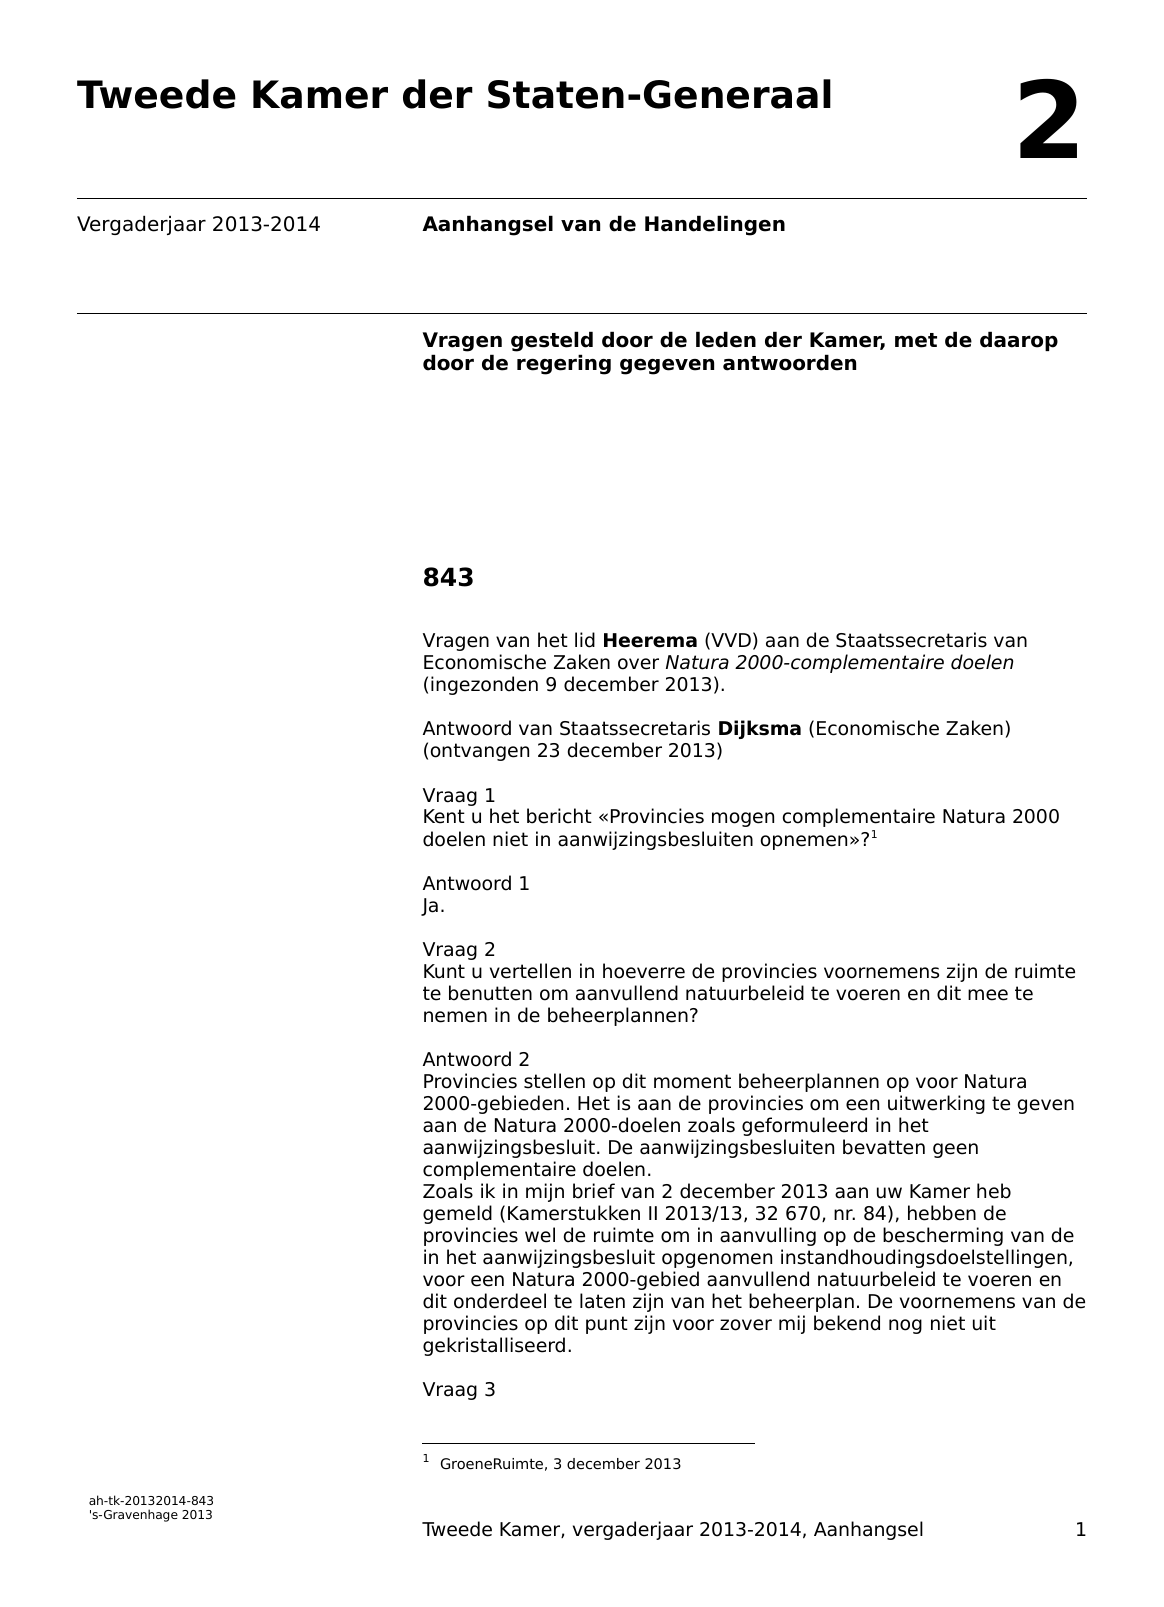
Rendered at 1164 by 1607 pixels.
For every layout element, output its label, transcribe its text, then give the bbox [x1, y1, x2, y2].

text Ja. [422, 894, 1087, 917]
text Antwoord van Staatssecretaris Dijksma (Economische Zaken) (ontvangen 23 december 2013) [422, 718, 1087, 762]
table_cell Vergaderjaar 2013-2014 [77, 199, 422, 313]
text Provincies stellen op dit moment beheerplannen op voor Natura 2000-gebieden. Het is aan de provincies om een uitwerking te geven aan de Natura 2000-doelen zoals geformuleerd in het aanwijzingsbesluit. De aanwijzingsbesluiten bevatten geen complementaire doelen. [422, 1071, 1087, 1181]
text Kent u het bericht «Provincies mogen complementaire Natura 2000 doelen niet in aanwijzingsbesluiten opnemen»? [422, 806, 1087, 850]
text Vraag 1 [422, 784, 1087, 806]
text 843 [422, 563, 1087, 592]
text ah-tk-20132014-843 [88, 1494, 323, 1508]
text Antwoord 1 [422, 873, 1087, 894]
table_cell [77, 314, 422, 375]
text 's-Gravenhage 2013 [88, 1508, 323, 1522]
text Zoals ik in mijn brief van 2 december 2013 aan uw Kamer heb gemeld (Kamerstukken II 2013/13, 32 670, nr. 84), hebben de provincies wel de ruimte om in aanvulling op de bescherming van de in het aanwijzingsbesluit opgenomen instandhoudingsdoelstellingen, voor een Natura 2000-gebied aanvullend natuurbeleid te voeren en dit onderdeel te laten zijn van het beheerplan. De voornemens van de provincies op dit punt zijn voor zover mij bekend nog niet uit gekristalliseerd. [422, 1181, 1087, 1357]
text Vraag 3 [422, 1379, 1087, 1401]
text Vraag 2 [422, 939, 1087, 961]
text Vragen van het lid Heerema (VVD) aan de Staatssecretaris van Economische Zaken over Natura 2000-complementaire doelen (ingezonden 9 december 2013). [422, 630, 1087, 696]
table_header Tweede Kamer der Staten-Generaal [77, 59, 886, 198]
table_cell Vragen gesteld door de leden der Kamer, met de daarop door de regering gegeven antwoorden [422, 314, 1087, 375]
text Antwoord 2 [422, 1049, 1087, 1071]
text GroeneRuimte, 3 december 2013 [422, 1452, 1087, 1474]
table_cell Aanhangsel van de Handelingen [422, 199, 1087, 313]
table_header 2 [886, 59, 1087, 198]
text Kunt u vertellen in hoeverre de provincies voornemens zijn de ruimte te benutten om aanvullend natuurbeleid te voeren en dit mee te nemen in de beheerplannen? [422, 961, 1087, 1027]
